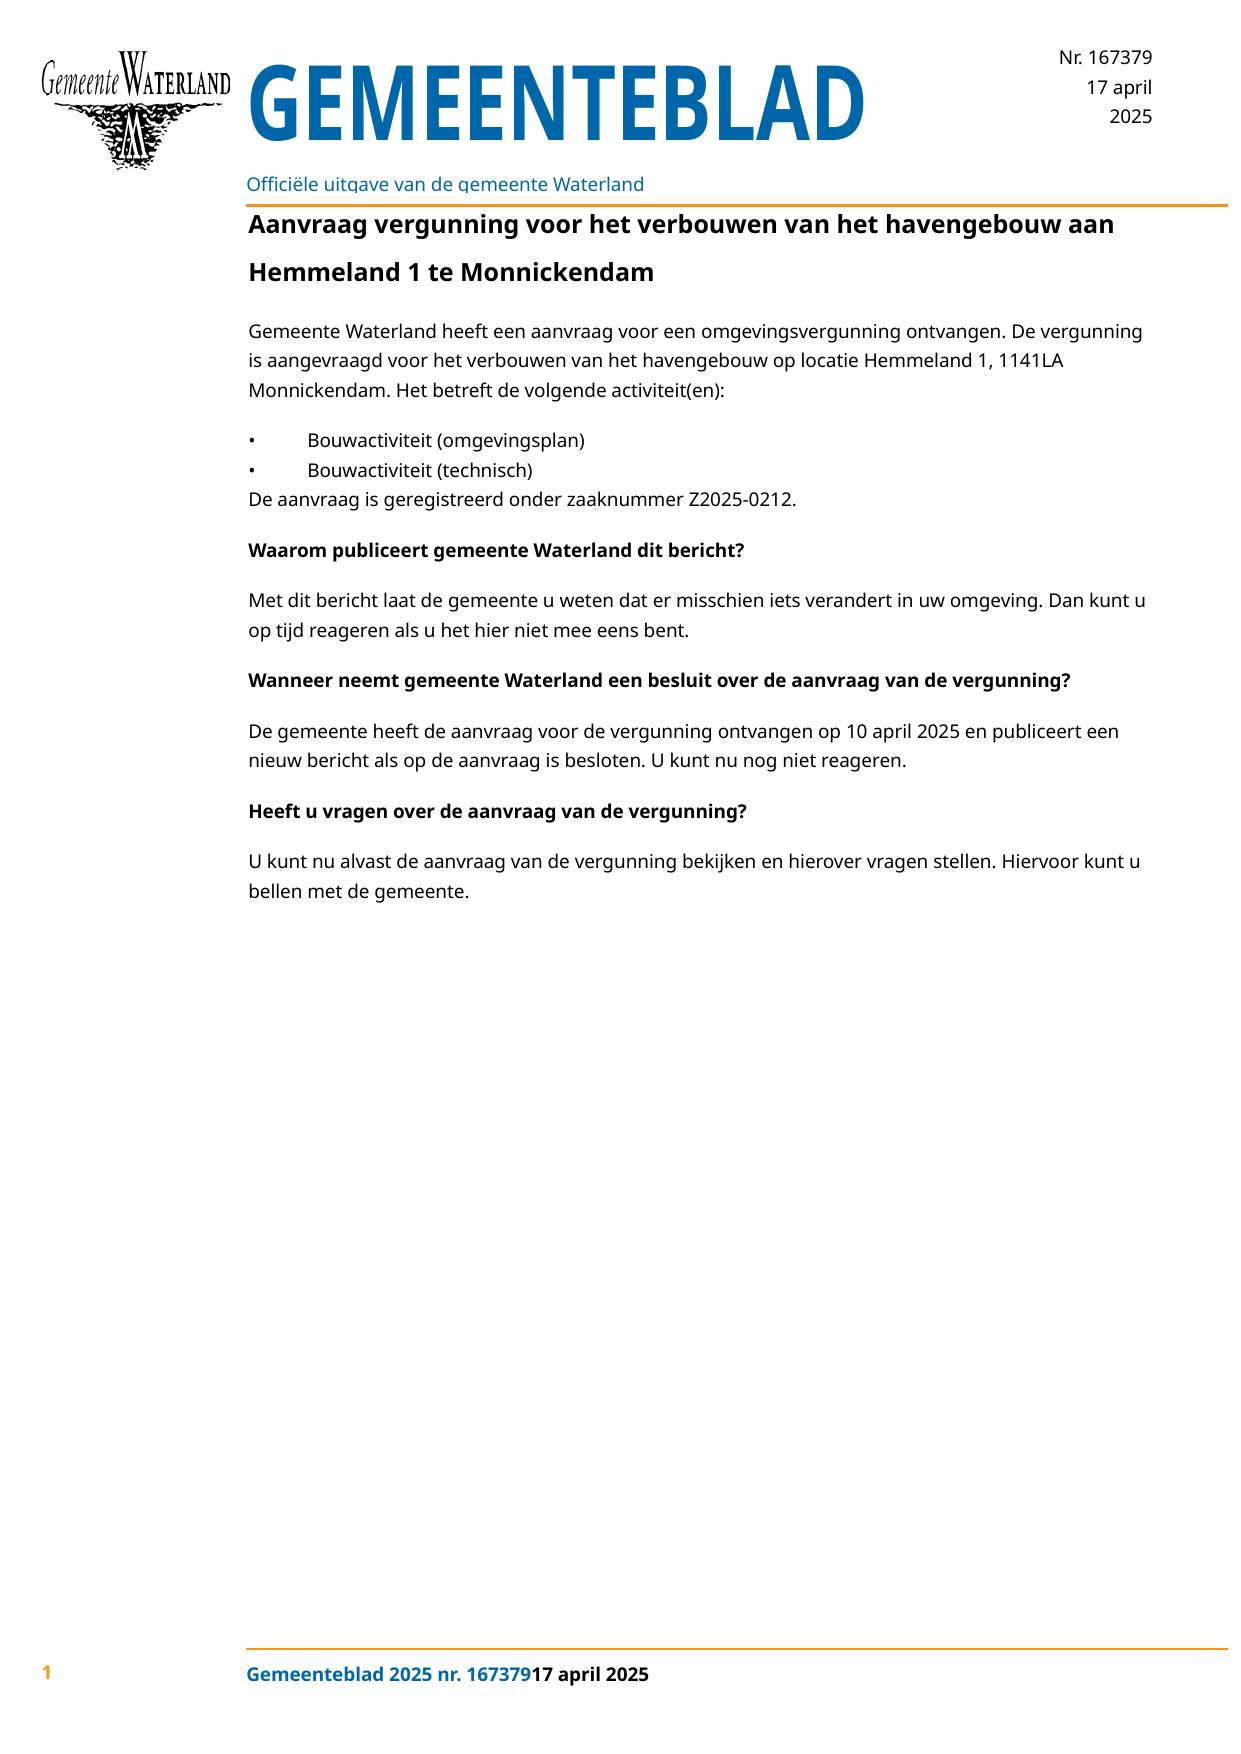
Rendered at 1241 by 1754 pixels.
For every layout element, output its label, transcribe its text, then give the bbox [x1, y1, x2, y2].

text Heeft u vragen over de aanvraag van de vergunning? [248, 798, 1152, 824]
text Waarom publiceert gemeente Waterland dit bericht? [248, 537, 1152, 563]
text Aanvraag vergunning voor het verbouwen van het havengebouw aan Hemmeland 1 te Monnickendam [248, 207, 1152, 288]
text U kunt nu alvast de aanvraag van de vergunning bekijken en hierover vragen stellen. Hiervoor kunt u bellen met de gemeente. [248, 848, 1152, 904]
list Bouwactiviteit (technisch) [248, 457, 1152, 483]
picture [41, 47, 231, 172]
text Gemeente Waterland heeft een aanvraag voor een omgevingsvergunning ontvangen. De vergunning is aangevraagd voor het verbouwen van het havengebouw op locatie Hemmeland 1, 1141LA Monnickendam. Het betreft de volgende activiteit(en): [248, 318, 1152, 403]
text Wanneer neemt gemeente Waterland een besluit over de aanvraag van de vergunning? [248, 667, 1152, 693]
text De gemeente heeft de aanvraag voor de vergunning ontvangen op 10 april 2025 en publiceert een nieuw bericht als op de aanvraag is besloten. U kunt nu nog niet reageren. [248, 718, 1152, 773]
text De aanvraag is geregistreerd onder zaaknummer Z2025-0212. [248, 487, 1152, 512]
text Met dit bericht laat de gemeente u weten dat er misschien iets verandert in uw omgeving. Dan kunt u op tijd reageren als u het hier niet mee eens bent. [248, 587, 1152, 643]
list Bouwactiviteit (omgevingsplan) [248, 427, 1152, 453]
